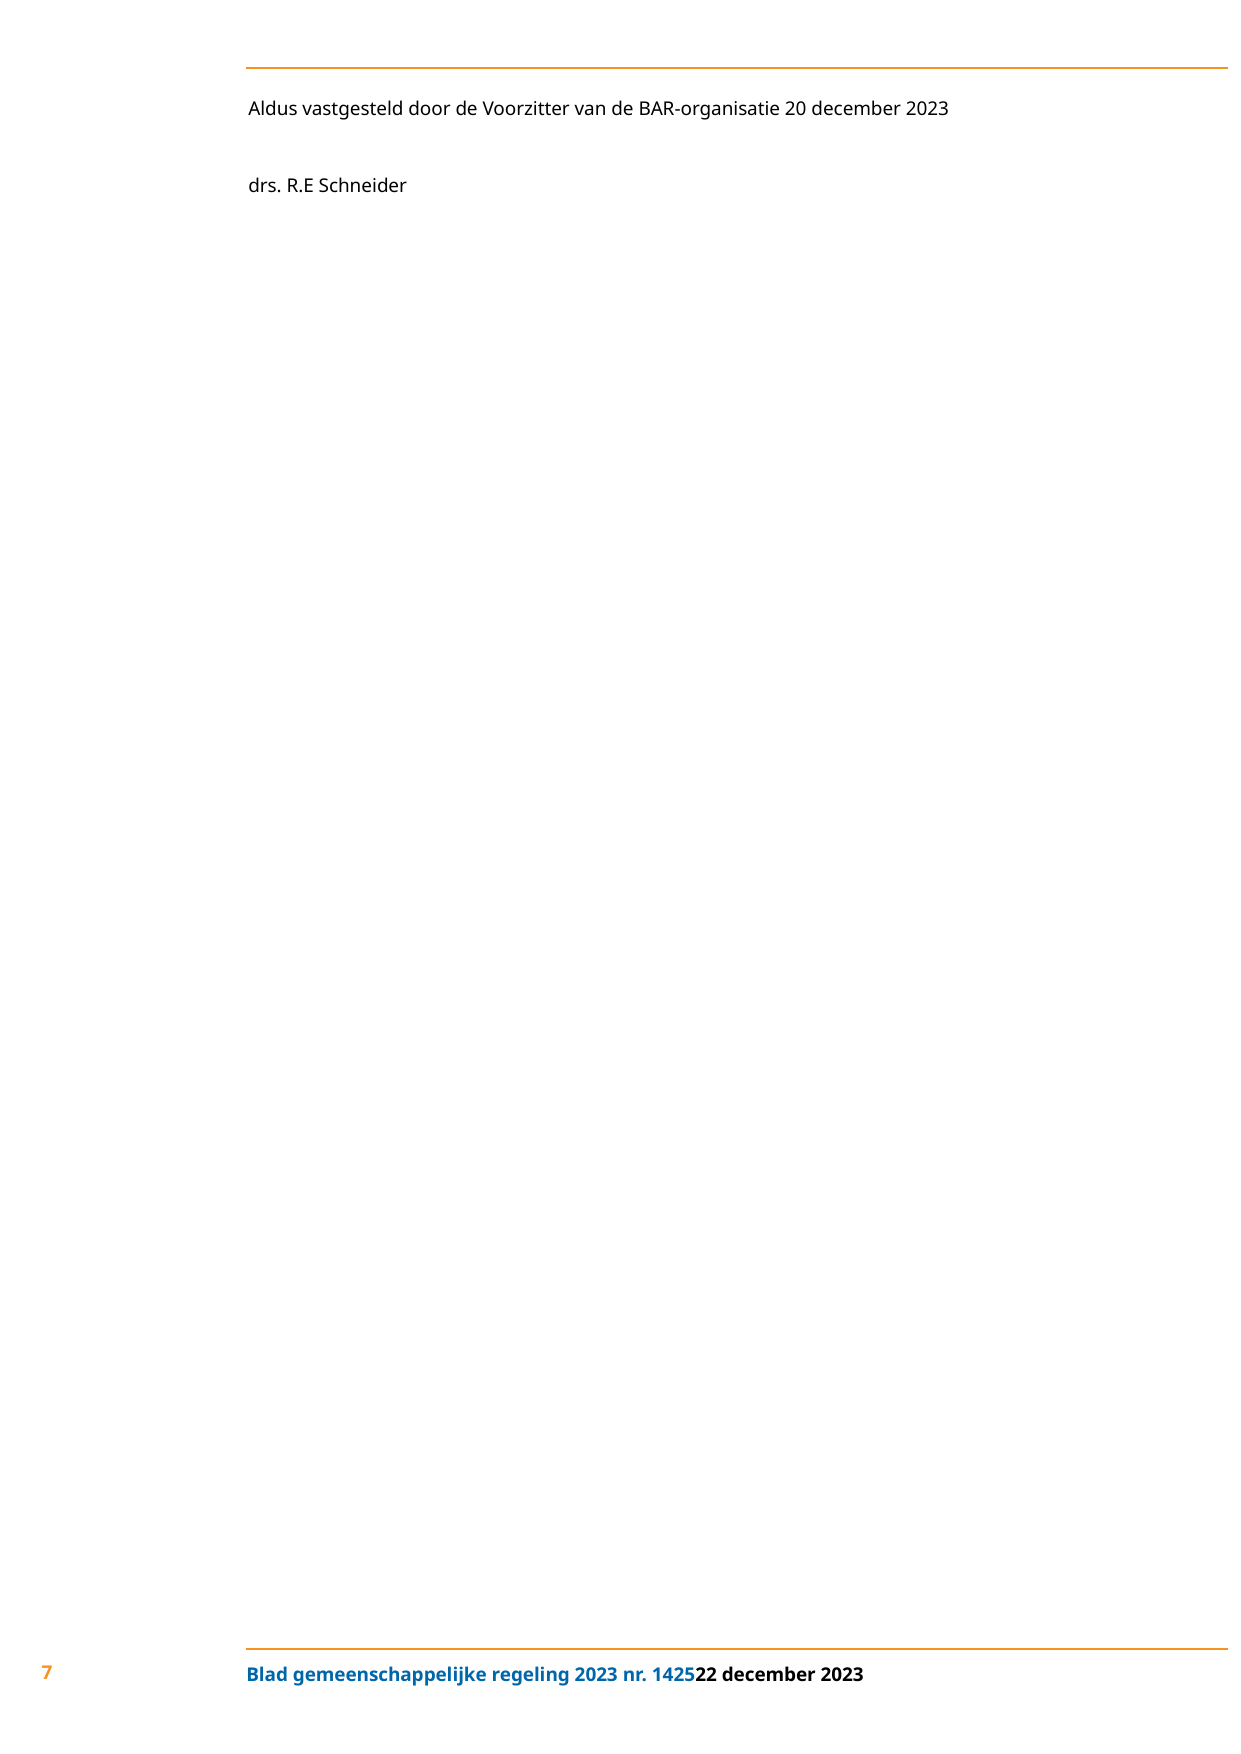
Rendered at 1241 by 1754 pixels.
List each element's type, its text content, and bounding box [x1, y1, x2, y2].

picture [41, 47, 231, 172]
text drs. R.E Schneider [248, 172, 1152, 198]
text Aldus vastgesteld door de Voorzitter van de BAR-organisatie 20 december 2023 [248, 95, 1152, 121]
